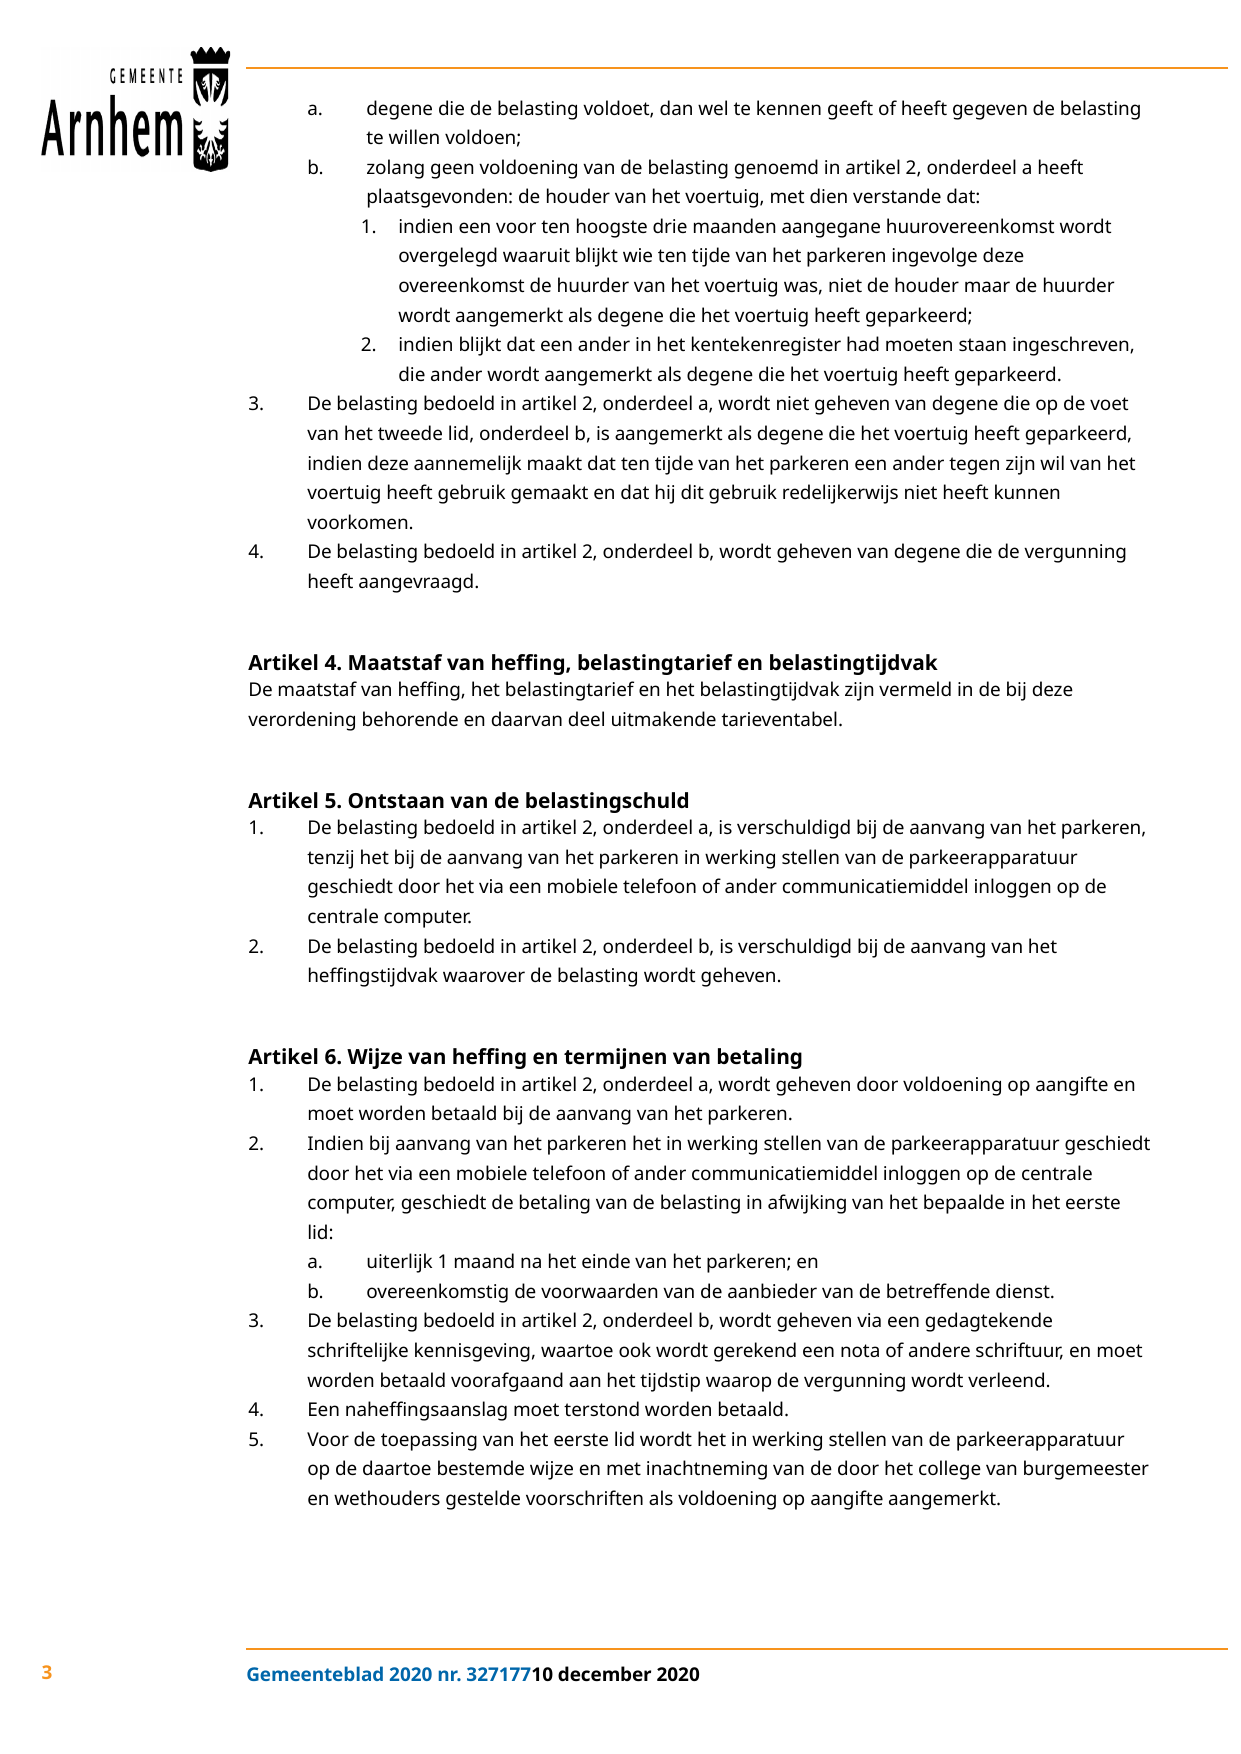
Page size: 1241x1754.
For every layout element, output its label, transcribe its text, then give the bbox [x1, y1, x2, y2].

list De belasting bedoeld in artikel 2, onderdeel a, wordt niet geheven van degene die op de voet van het tweede lid, onderdeel b, is aangemerkt als degene die het voertuig heeft geparkeerd, indien deze aannemelijk maakt dat ten tijde van het parkeren een ander tegen zijn wil van het voertuig heeft gebruik gemaakt en dat hij dit gebruik redelijkerwijs niet heeft kunnen voorkomen. [248, 391, 1152, 535]
list degene die de belasting voldoet, dan wel te kennen geeft of heeft gegeven de belasting te willen voldoen; [307, 95, 1152, 150]
list uiterlijk 1 maand na het einde van het parkeren; en [307, 1248, 1152, 1274]
list De belasting bedoeld in artikel 2, onderdeel b, wordt geheven via een gedagtekende schriftelijke kennisgeving, waartoe ook wordt gerekend een nota of andere schriftuur, en moet worden betaald voorafgaand aan het tijdstip waarop de vergunning wordt verleend. [248, 1308, 1152, 1392]
list Indien bij aanvang van het parkeren het in werking stellen van de parkeerapparatuur geschiedt door het via een mobiele telefoon of ander communicatiemiddel inloggen op de centrale computer, geschiedt de betaling van de belasting in afwijking van het bepaalde in het eerste lid: [248, 1130, 1152, 1244]
list De belasting bedoeld in artikel 2, onderdeel a, wordt geheven door voldoening op aangifte en moet worden betaald bij de aanvang van het parkeren. [248, 1071, 1152, 1126]
list overeenkomstig de voorwaarden van de aanbieder van de betreffende dienst. [307, 1278, 1152, 1304]
list De belasting bedoeld in artikel 2, onderdeel b, is verschuldigd bij de aanvang van het heffingstijdvak waarover de belasting wordt geheven. [248, 933, 1152, 988]
list De belasting bedoeld in artikel 2, onderdeel b, wordt geheven van degene die de vergunning heeft aangevraagd. [248, 538, 1152, 594]
list Een naheffingsaanslag moet terstond worden betaald. [248, 1396, 1152, 1422]
list indien blijkt dat een ander in het kentekenregister had moeten staan ingeschreven, die ander wordt aangemerkt als degene die het voertuig heeft geparkeerd. [361, 331, 1152, 387]
list Voor de toepassing van het eerste lid wordt het in werking stellen van de parkeerapparatuur op de daartoe bestemde wijze en met inachtneming van de door het college van burgemeester en wethouders gestelde voorschriften als voldoening op aangifte aangemerkt. [248, 1426, 1152, 1511]
text Artikel 6. Wijze van heffing en termijnen van betaling [248, 1042, 1152, 1071]
picture [41, 47, 231, 172]
list indien een voor ten hoogste drie maanden aangegane huurovereenkomst wordt overgelegd waaruit blijkt wie ten tijde van het parkeren ingevolge deze overeenkomst de huurder van het voertuig was, niet de houder maar de huurder wordt aangemerkt als degene die het voertuig heeft geparkeerd; [361, 213, 1152, 328]
text Artikel 4. Maatstaf van heffing, belastingtarief en belastingtijdvak [248, 648, 1152, 677]
text De maatstaf van heffing, het belastingtarief en het belastingtijdvak zijn vermeld in de bij deze verordening behorende en daarvan deel uitmakende tarieventabel. [248, 677, 1152, 732]
list De belasting bedoeld in artikel 2, onderdeel a, is verschuldigd bij de aanvang van het parkeren, tenzij het bij de aanvang van het parkeren in werking stellen van de parkeerapparatuur geschiedt door het via een mobiele telefoon of ander communicatiemiddel inloggen op de centrale computer. [248, 814, 1152, 929]
list zolang geen voldoening van de belasting genoemd in artikel 2, onderdeel a heeft plaatsgevonden: de houder van het voertuig, met dien verstande dat: [307, 154, 1152, 209]
text Artikel 5. Ontstaan van de belastingschuld [248, 786, 1152, 814]
